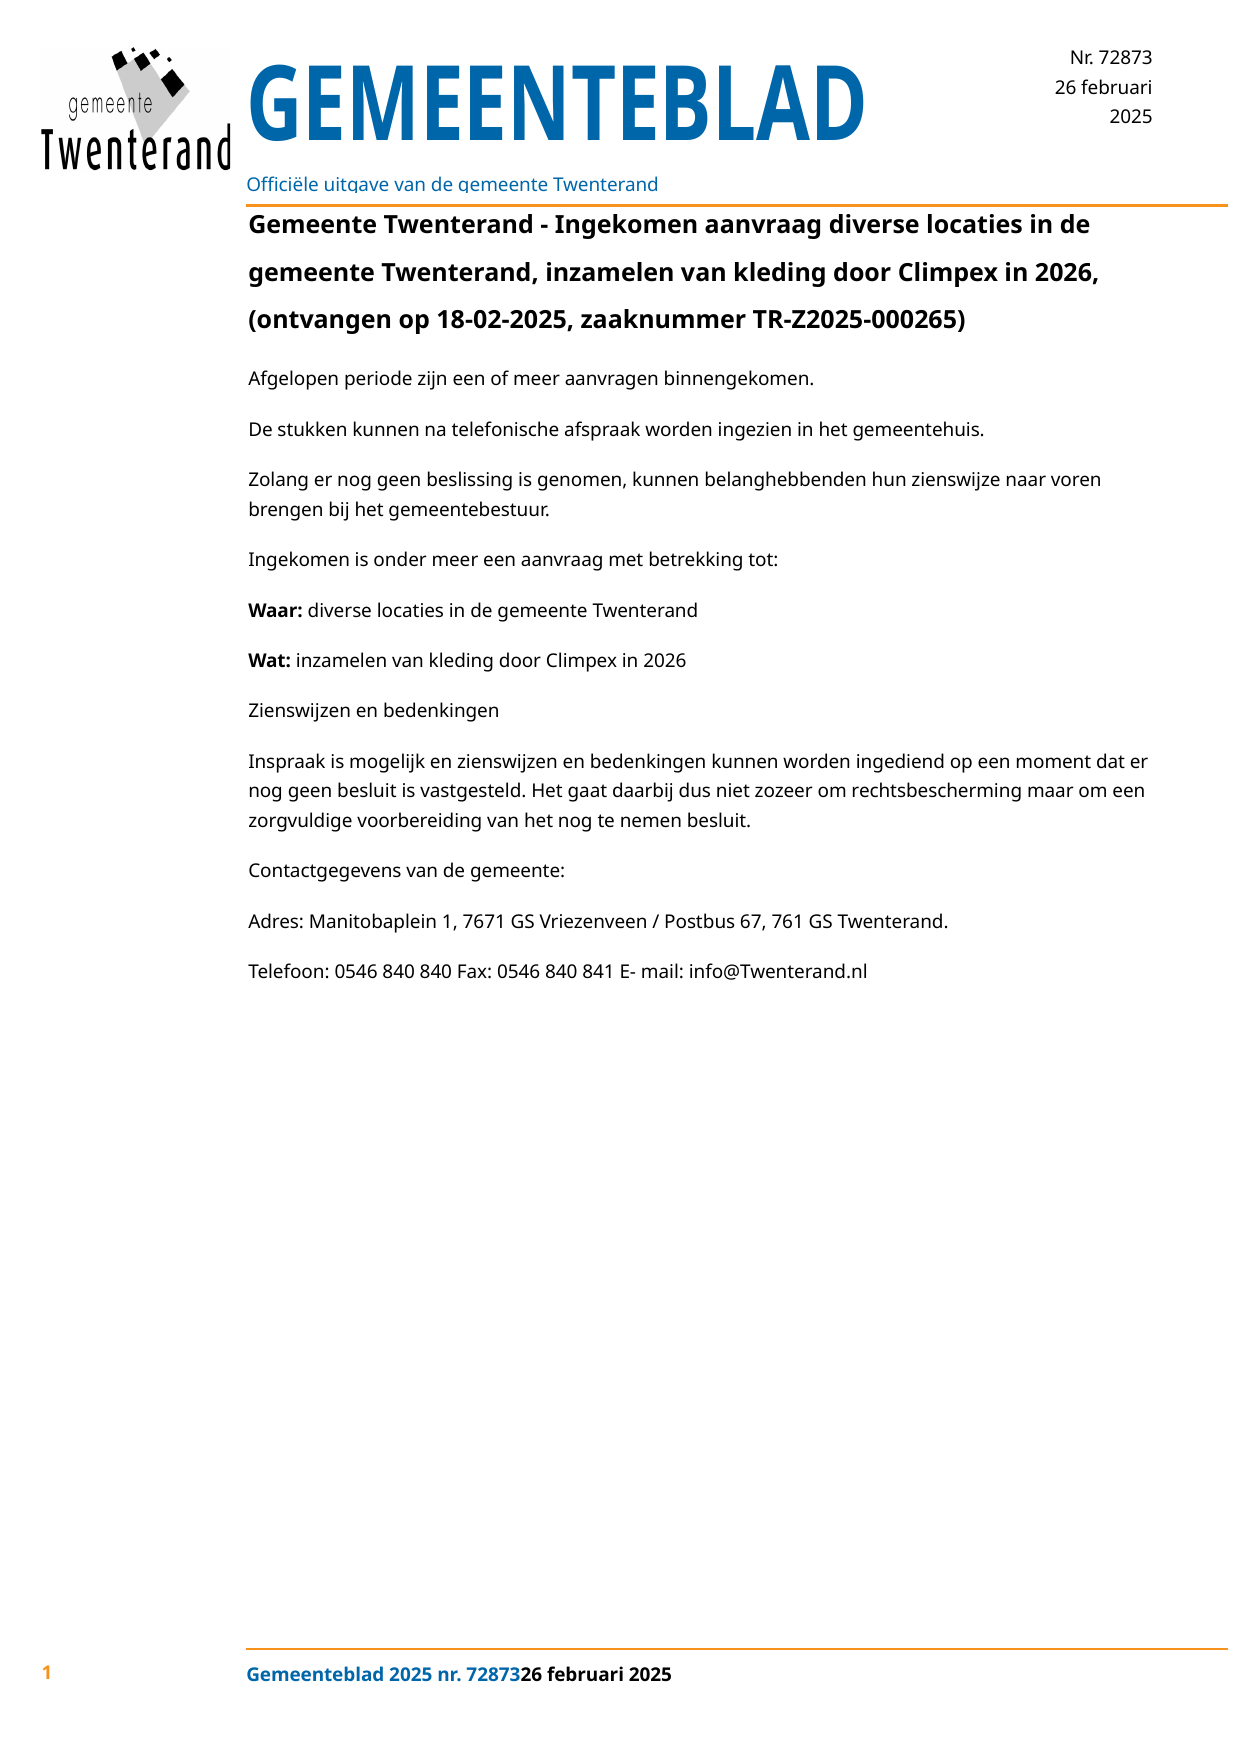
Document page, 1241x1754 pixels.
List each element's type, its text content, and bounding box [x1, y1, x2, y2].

picture [41, 47, 231, 172]
text Inspraak is mogelijk en zienswijzen en bedenkingen kunnen worden ingediend op een moment dat er nog geen besluit is vastgesteld. Het gaat daarbij dus niet zozeer om rechtsbescherming maar om een zorgvuldige voorbereiding van het nog te nemen besluit. [248, 748, 1152, 833]
text De stukken kunnen na telefonische afspraak worden ingezien in het gemeentehuis. [248, 416, 1152, 442]
text Ingekomen is onder meer een aanvraag met betrekking tot: [248, 546, 1152, 572]
text Afgelopen periode zijn een of meer aanvragen binnengekomen. [248, 366, 1152, 391]
text Waar: diverse locaties in de gemeente Twenterand [248, 597, 1152, 622]
text Contactgegevens van de gemeente: [248, 858, 1152, 883]
text Zienswijzen en bedenkingen [248, 698, 1152, 723]
text Zolang er nog geen beslissing is genomen, kunnen belanghebbenden hun zienswijze naar voren brengen bij het gemeentebestuur. [248, 466, 1152, 522]
text Telefoon: 0546 840 840 Fax: 0546 840 841 E- mail: info@Twenterand.nl [248, 958, 1152, 984]
text Gemeente Twenterand - Ingekomen aanvraag diverse locaties in de gemeente Twenterand, inzamelen van kleding door Climpex in 2026, (ontvangen op 18-02-2025, zaaknummer TR-Z2025-000265) [248, 207, 1152, 336]
text Wat: inzamelen van kleding door Climpex in 2026 [248, 647, 1152, 673]
text Adres: Manitobaplein 1, 7671 GS Vriezenveen / Postbus 67, 761 GS Twenterand. [248, 908, 1152, 934]
